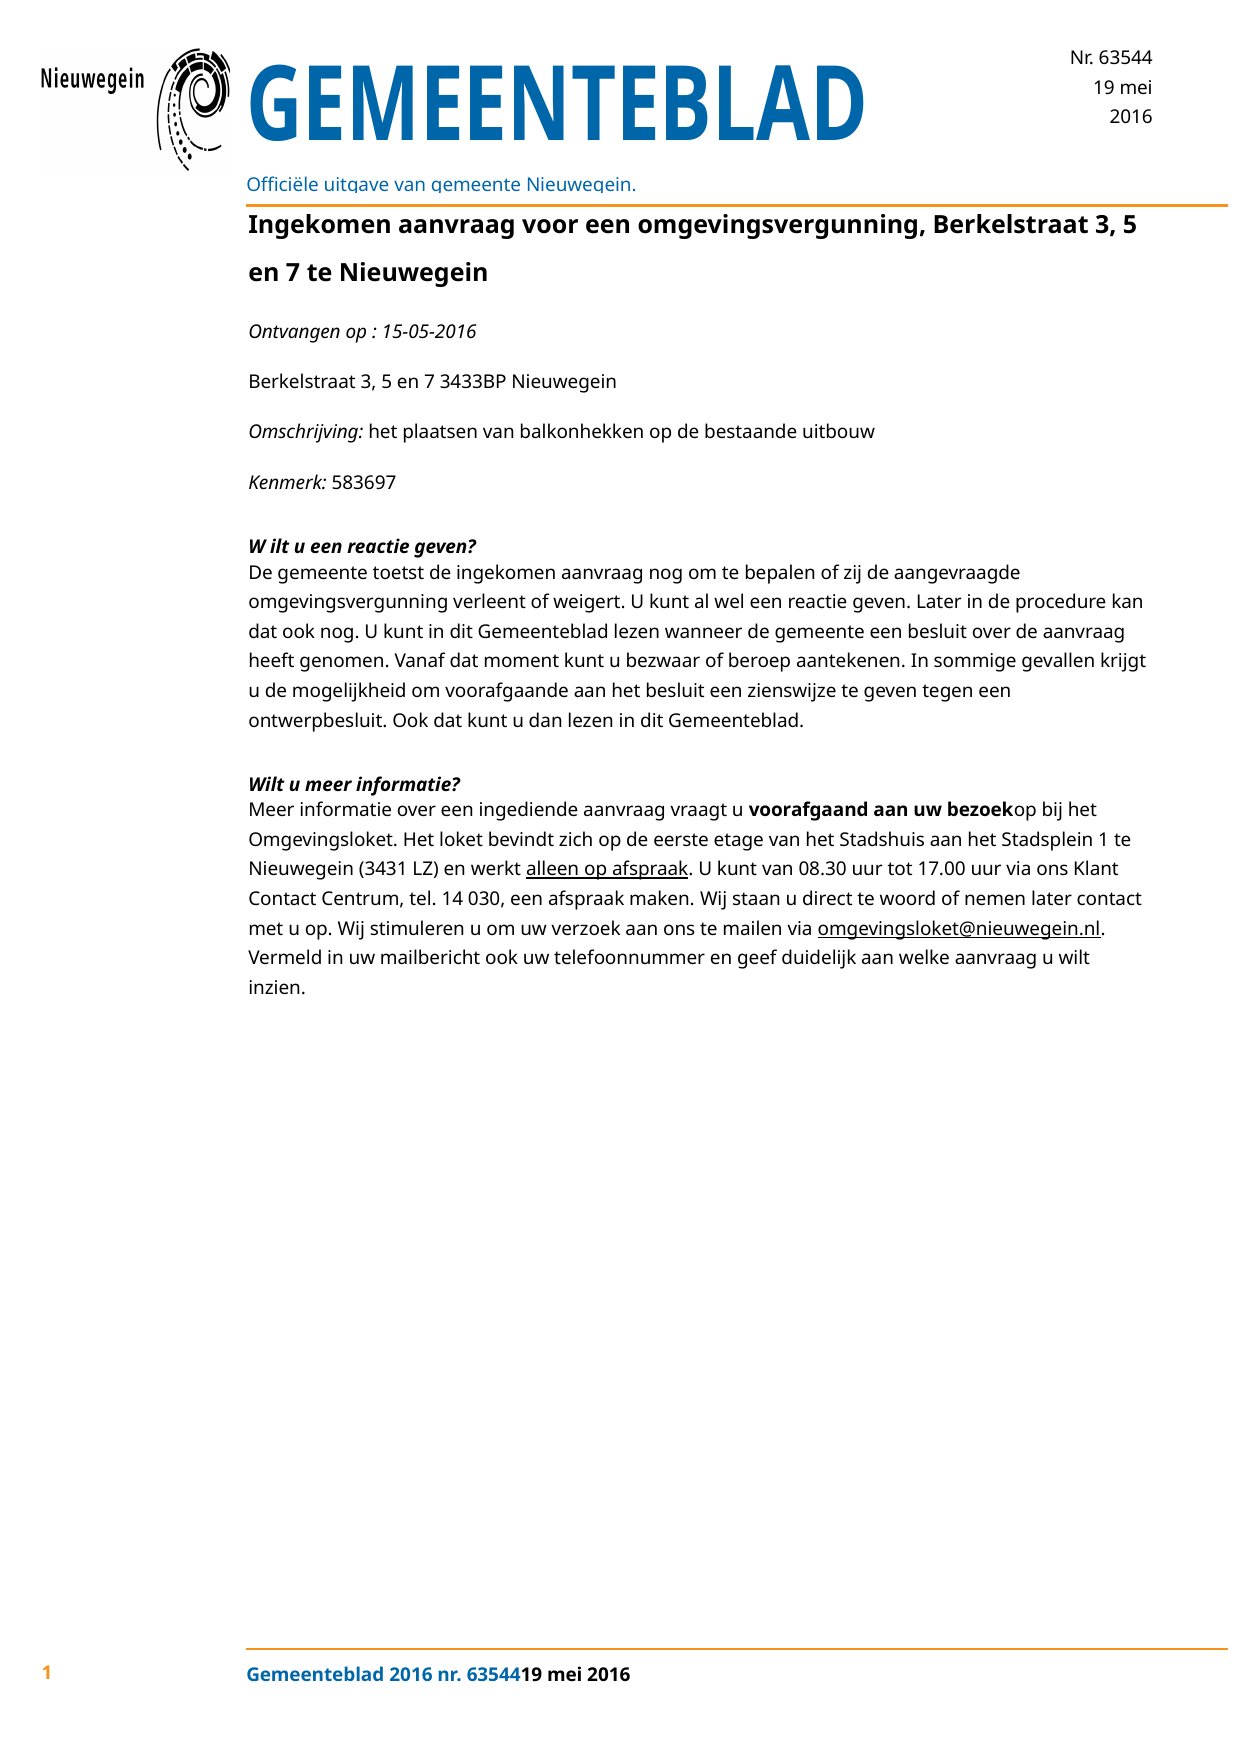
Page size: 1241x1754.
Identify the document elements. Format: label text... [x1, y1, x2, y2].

text Meer informatie over een ingediende aanvraag vraagt u voorafgaand aan uw bezoekop bij het Omgevingsloket. Het loket bevindt zich op de eerste etage van het Stadshuis aan het Stadsplein 1 te Nieuwegein (3431 LZ) en werkt alleen op afspraak. U kunt van 08.30 uur tot 17.00 uur via ons Klant Contact Centrum, tel. 14 030, een afspraak maken. Wij staan u direct te woord of nemen later contact met u op. Wij stimuleren u om uw verzoek aan ons te mailen via omgevingsloket@nieuwegein.nl. Vermeld in uw mailbericht ook uw telefoonnummer en geef duidelijk aan welke aanvraag u wilt inzien. [248, 796, 1152, 1000]
text Wilt u meer informatie? [248, 771, 1152, 796]
text Kenmerk: 583697 [248, 469, 1152, 495]
picture [41, 47, 231, 172]
text Berkelstraat 3, 5 en 7 3433BP Nieuwegein [248, 368, 1152, 394]
text De gemeente toetst de ingekomen aanvraag nog om te bepalen of zij de aangevraagde omgevingsvergunning verleent of weigert. U kunt al wel een reactie geven. Later in de procedure kan dat ook nog. U kunt in dit Gemeenteblad lezen wanneer de gemeente een besluit over de aanvraag heeft genomen. Vanaf dat moment kunt u bezwaar of beroep aantekenen. In sommige gevallen krijgt u de mogelijkheid om voorafgaande aan het besluit een zienswijze te geven tegen een ontwerpbesluit. Ook dat kunt u dan lezen in dit Gemeenteblad. [248, 559, 1152, 732]
text Ontvangen op : 15-05-2016 [248, 318, 1152, 344]
text Omschrijving: het plaatsen van balkonhekken op de bestaande uitbouw [248, 419, 1152, 444]
text W ilt u een reactie geven? [248, 533, 1152, 559]
text Ingekomen aanvraag voor een omgevingsvergunning, Berkelstraat 3, 5 en 7 te Nieuwegein [248, 207, 1152, 288]
